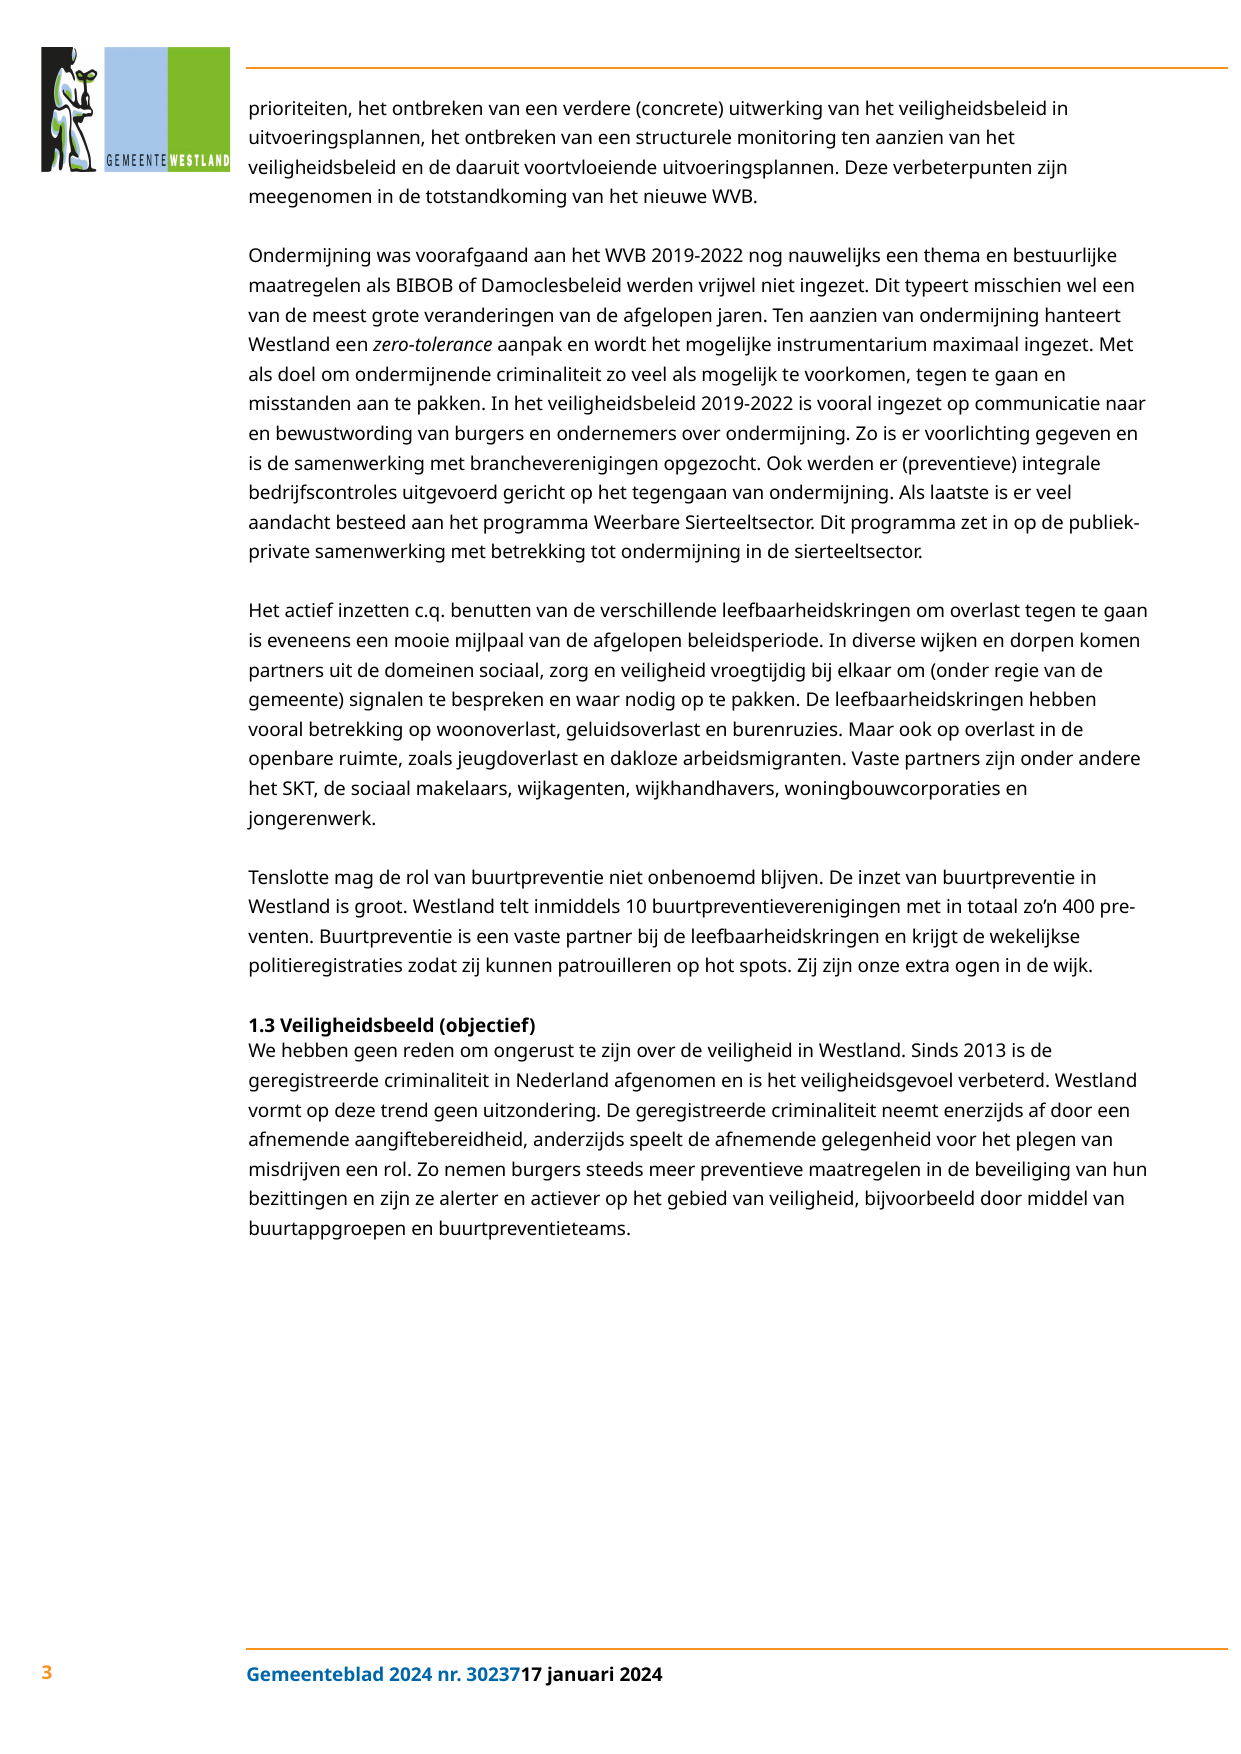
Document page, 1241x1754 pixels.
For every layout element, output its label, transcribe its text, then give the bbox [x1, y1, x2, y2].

text Tenslotte mag de rol van buurtpreventie niet onbenoemd blijven. De inzet van buurtpreventie in Westland is groot. Westland telt inmiddels 10 buurtpreventieverenigingen met in totaal zo’n 400 pre-venten. Buurtpreventie is een vaste partner bij de leefbaarheidskringen en krijgt de wekelijkse politieregistraties zodat zij kunnen patrouilleren op hot spots. Zij zijn onze extra ogen in de wijk. [248, 864, 1152, 978]
text Het actief inzetten c.q. benutten van de verschillende leefbaarheidskringen om overlast tegen te gaan is eveneens een mooie mijlpaal van de afgelopen beleidsperiode. In diverse wijken en dorpen komen partners uit de domeinen sociaal, zorg en veiligheid vroegtijdig bij elkaar om (onder regie van de gemeente) signalen te bespreken en waar nodig op te pakken. De leefbaarheidskringen hebben vooral betrekking op woonoverlast, geluidsoverlast en burenruzies. Maar ook op overlast in de openbare ruimte, zoals jeugdoverlast en dakloze arbeidsmigranten. Vaste partners zijn onder andere het SKT, de sociaal makelaars, wijkagenten, wijkhandhavers, woningbouwcorporaties en jongerenwerk. [248, 598, 1152, 831]
picture [41, 47, 231, 172]
text prioriteiten, het ontbreken van een verdere (concrete) uitwerking van het veiligheidsbeleid in uitvoeringsplannen, het ontbreken van een structurele monitoring ten aanzien van het veiligheidsbeleid en de daaruit voortvloeiende uitvoeringsplannen. Deze verbeterpunten zijn meegenomen in de totstandkoming van het nieuwe WVB. [248, 95, 1152, 209]
text 1.3 Veiligheidsbeeld (objectief) [248, 1012, 1152, 1038]
text We hebben geen reden om ongerust te zijn over de veiligheid in Westland. Sinds 2013 is de geregistreerde criminaliteit in Nederland afgenomen en is het veiligheidsgevoel verbeterd. Westland vormt op deze trend geen uitzondering. De geregistreerde criminaliteit neemt enerzijds af door een afnemende aangiftebereidheid, anderzijds speelt de afnemende gelegenheid voor het plegen van misdrijven een rol. Zo nemen burgers steeds meer preventieve maatregelen in de beveiliging van hun bezittingen en zijn ze alerter en actiever op het gebied van veiligheid, bijvoorbeeld door middel van buurtappgroepen en buurtpreventieteams. [248, 1038, 1152, 1241]
text Ondermijning was voorafgaand aan het WVB 2019-2022 nog nauwelijks een thema en bestuurlijke maatregelen als BIBOB of Damoclesbeleid werden vrijwel niet ingezet. Dit typeert misschien wel een van de meest grote veranderingen van de afgelopen jaren. Ten aanzien van ondermijning hanteert Westland een zero-tolerance aanpak en wordt het mogelijke instrumentarium maximaal ingezet. Met als doel om ondermijnende criminaliteit zo veel als mogelijk te voorkomen, tegen te gaan en misstanden aan te pakken. In het veiligheidsbeleid 2019-2022 is vooral ingezet op communicatie naar en bewustwording van burgers en ondernemers over ondermijning. Zo is er voorlichting gegeven en is de samenwerking met brancheverenigingen opgezocht. Ook werden er (preventieve) integrale bedrijfscontroles uitgevoerd gericht op het tegengaan van ondermijning. Als laatste is er veel aandacht besteed aan het programma Weerbare Sierteeltsector. Dit programma zet in op de publiek-private samenwerking met betrekking tot ondermijning in de sierteeltsector. [248, 243, 1152, 564]
